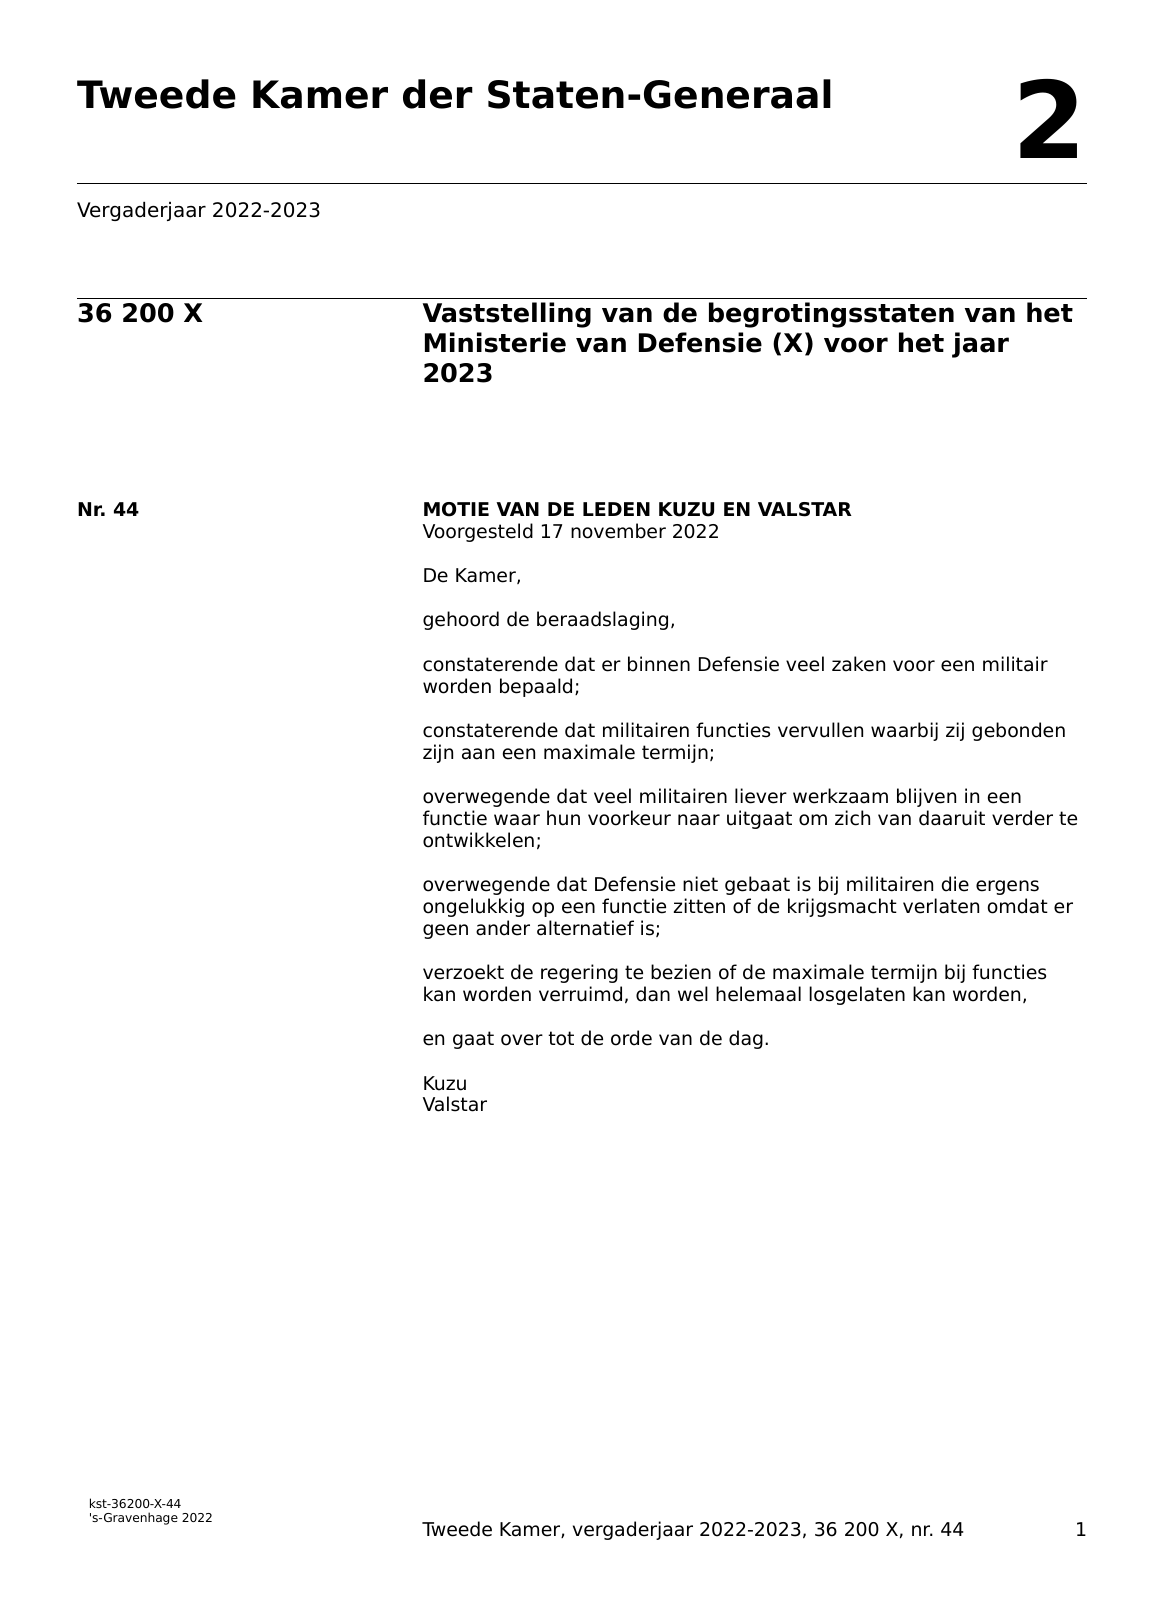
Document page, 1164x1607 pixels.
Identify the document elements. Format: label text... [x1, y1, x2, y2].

text verzoekt de regering te bezien of de maximale termijn bij functies kan worden verruimd, dan wel helemaal losgelaten kan worden, [422, 962, 1087, 1006]
text overwegende dat Defensie niet gebaat is bij militairen die ergens ongelukkig op een functie zitten of de krijgsmacht verlaten omdat er geen ander alternatief is; [422, 874, 1087, 940]
text Kuzu [422, 1072, 1087, 1094]
text constaterende dat militairen functies vervullen waarbij zij gebonden zijn aan een maximale termijn; [422, 720, 1087, 764]
subtitle Nr. 44 MOTIE VAN DE LEDEN KUZU EN VALSTAR [77, 499, 1087, 521]
text constaterende dat er binnen Defensie veel zaken voor een militair worden bepaald; [422, 653, 1087, 697]
table_header Tweede Kamer der Staten-Generaal [77, 59, 886, 183]
text overwegende dat veel militairen liever werkzaam blijven in een functie waar hun voorkeur naar uitgaat om zich van daaruit verder te ontwikkelen; [422, 786, 1087, 852]
subtitle 36 200 X Vaststelling van de begrotingsstaten van het Ministerie van Defensie (X) voor het jaar 2023 [77, 299, 1087, 388]
text De Kamer, [422, 565, 1087, 587]
table_header 2 [886, 59, 1087, 183]
text kst-36200-X-44 [88, 1497, 323, 1511]
text gehoord de beraadslaging, [422, 609, 1087, 631]
text Valstar [422, 1094, 1087, 1116]
table_cell Vergaderjaar 2022-2023 [77, 184, 1087, 298]
text 's-Gravenhage 2022 [88, 1511, 323, 1525]
text Voorgesteld 17 november 2022 [422, 521, 1087, 543]
text en gaat over tot de orde van de dag. [422, 1028, 1087, 1050]
